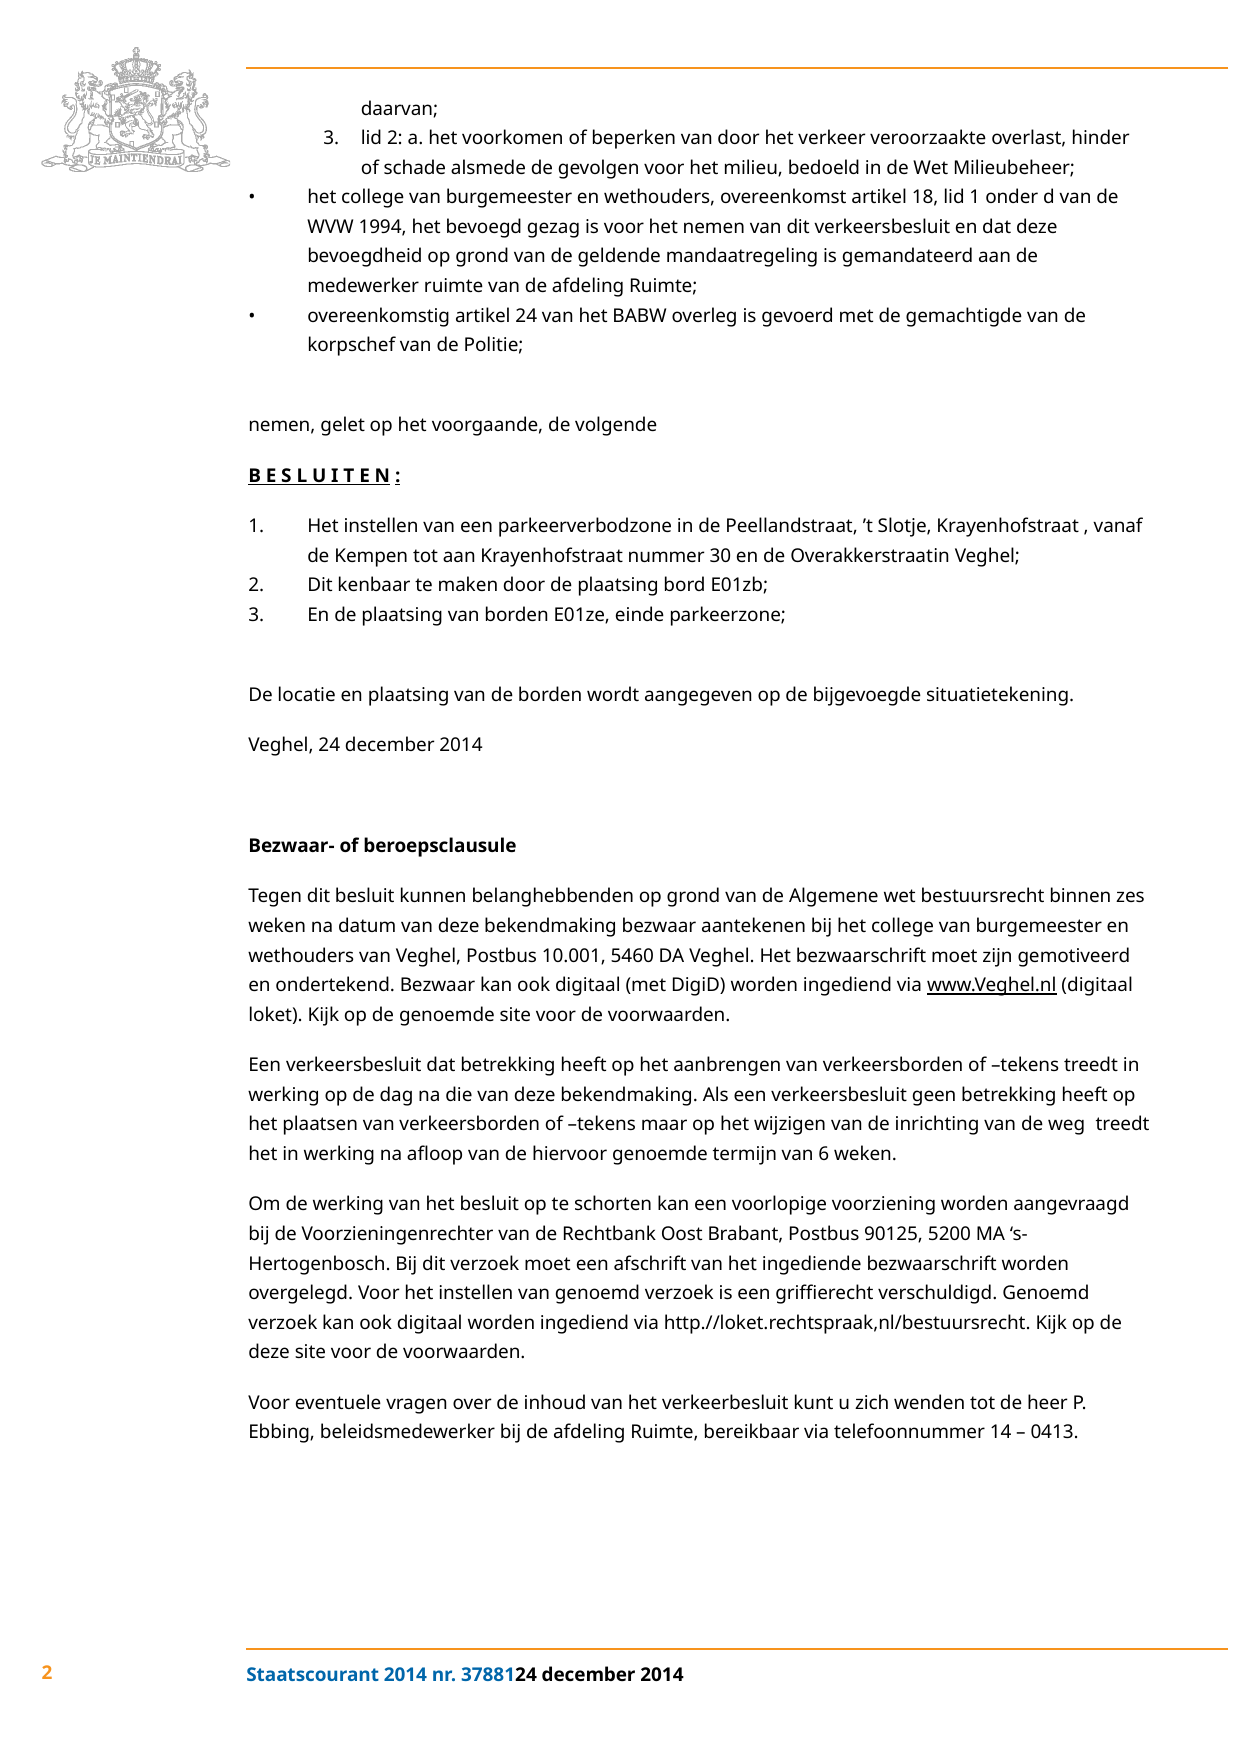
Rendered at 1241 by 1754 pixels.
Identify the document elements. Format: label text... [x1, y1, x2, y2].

list En de plaatsing van borden E01ze, einde parkeerzone; [248, 601, 1152, 627]
text nemen, gelet op het voorgaande, de volgende [248, 411, 1152, 437]
list Het instellen van een parkeerverbodzone in de Peellandstraat, ’t Slotje, Krayenhofstraat , vanaf de Kempen tot aan Krayenhofstraat nummer 30 en de Overakkerstraatin Veghel; [248, 512, 1152, 568]
list daarvan; [323, 95, 1152, 121]
text Veghel, 24 december 2014 [248, 731, 1152, 757]
text Tegen dit besluit kunnen belanghebbenden op grond van de Algemene wet bestuursrecht binnen zes weken na datum van deze bekendmaking bezwaar aantekenen bij het college van burgemeester en wethouders van Veghel, Postbus 10.001, 5460 DA Veghel. Het bezwaarschrift moet zijn gemotiveerd en ondertekend. Bezwaar kan ook digitaal (met DigiD) worden ingediend via www.Veghel.nl (digitaal loket). Kijk op de genoemde site voor de voorwaarden. [248, 883, 1152, 1027]
text Om de werking van het besluit op te schorten kan een voorlopige voorziening worden aangevraagd bij de Voorzieningenrechter van de Rechtbank Oost Brabant, Postbus 90125, 5200 MA ‘s-Hertogenbosch. Bij dit verzoek moet een afschrift van het ingediende bezwaarschrift worden overgelegd. Voor het instellen van genoemd verzoek is een griffierecht verschuldigd. Genoemd verzoek kan ook digitaal worden ingediend via http.//loket.rechtspraak,nl/bestuursrecht. Kijk op de deze site voor de voorwaarden. [248, 1191, 1152, 1364]
list overeenkomstig artikel 24 van het BABW overleg is gevoerd met de gemachtigde van de korpschef van de Politie; [248, 302, 1152, 357]
text Voor eventuele vragen over de inhoud van het verkeerbesluit kunt u zich wenden tot de heer P. Ebbing, beleidsmedewerker bij de afdeling Ruimte, bereikbaar via telefoonnummer 14 – 0413. [248, 1389, 1152, 1444]
list lid 2: a. het voorkomen of beperken van door het verkeer veroorzaakte overlast, hinder of schade alsmede de gevolgen voor het milieu, bedoeld in de Wet Milieubeheer; [323, 124, 1152, 180]
text Bezwaar- of beroepsclausule [248, 832, 1152, 858]
list het college van burgemeester en wethouders, overeenkomst artikel 18, lid 1 onder d van de WVW 1994, het bevoegd gezag is voor het nemen van dit verkeersbesluit en dat deze bevoegdheid op grond van de geldende mandaatregeling is gemandateerd aan de medewerker ruimte van de afdeling Ruimte; [248, 183, 1152, 298]
list Dit kenbaar te maken door de plaatsing bord E01zb; [248, 571, 1152, 597]
picture [41, 47, 231, 172]
text B E S L U I T E N : [248, 462, 1152, 488]
text De locatie en plaatsing van de borden wordt aangegeven op de bijgevoegde situatietekening. [248, 681, 1152, 707]
text Een verkeersbesluit dat betrekking heeft op het aanbrengen van verkeersborden of –tekens treedt in werking op de dag na die van deze bekendmaking. Als een verkeersbesluit geen betrekking heeft op het plaatsen van verkeersborden of –tekens maar op het wijzigen van de inrichting van de weg treedt het in werking na afloop van de hiervoor genoemde termijn van 6 weken. [248, 1051, 1152, 1166]
